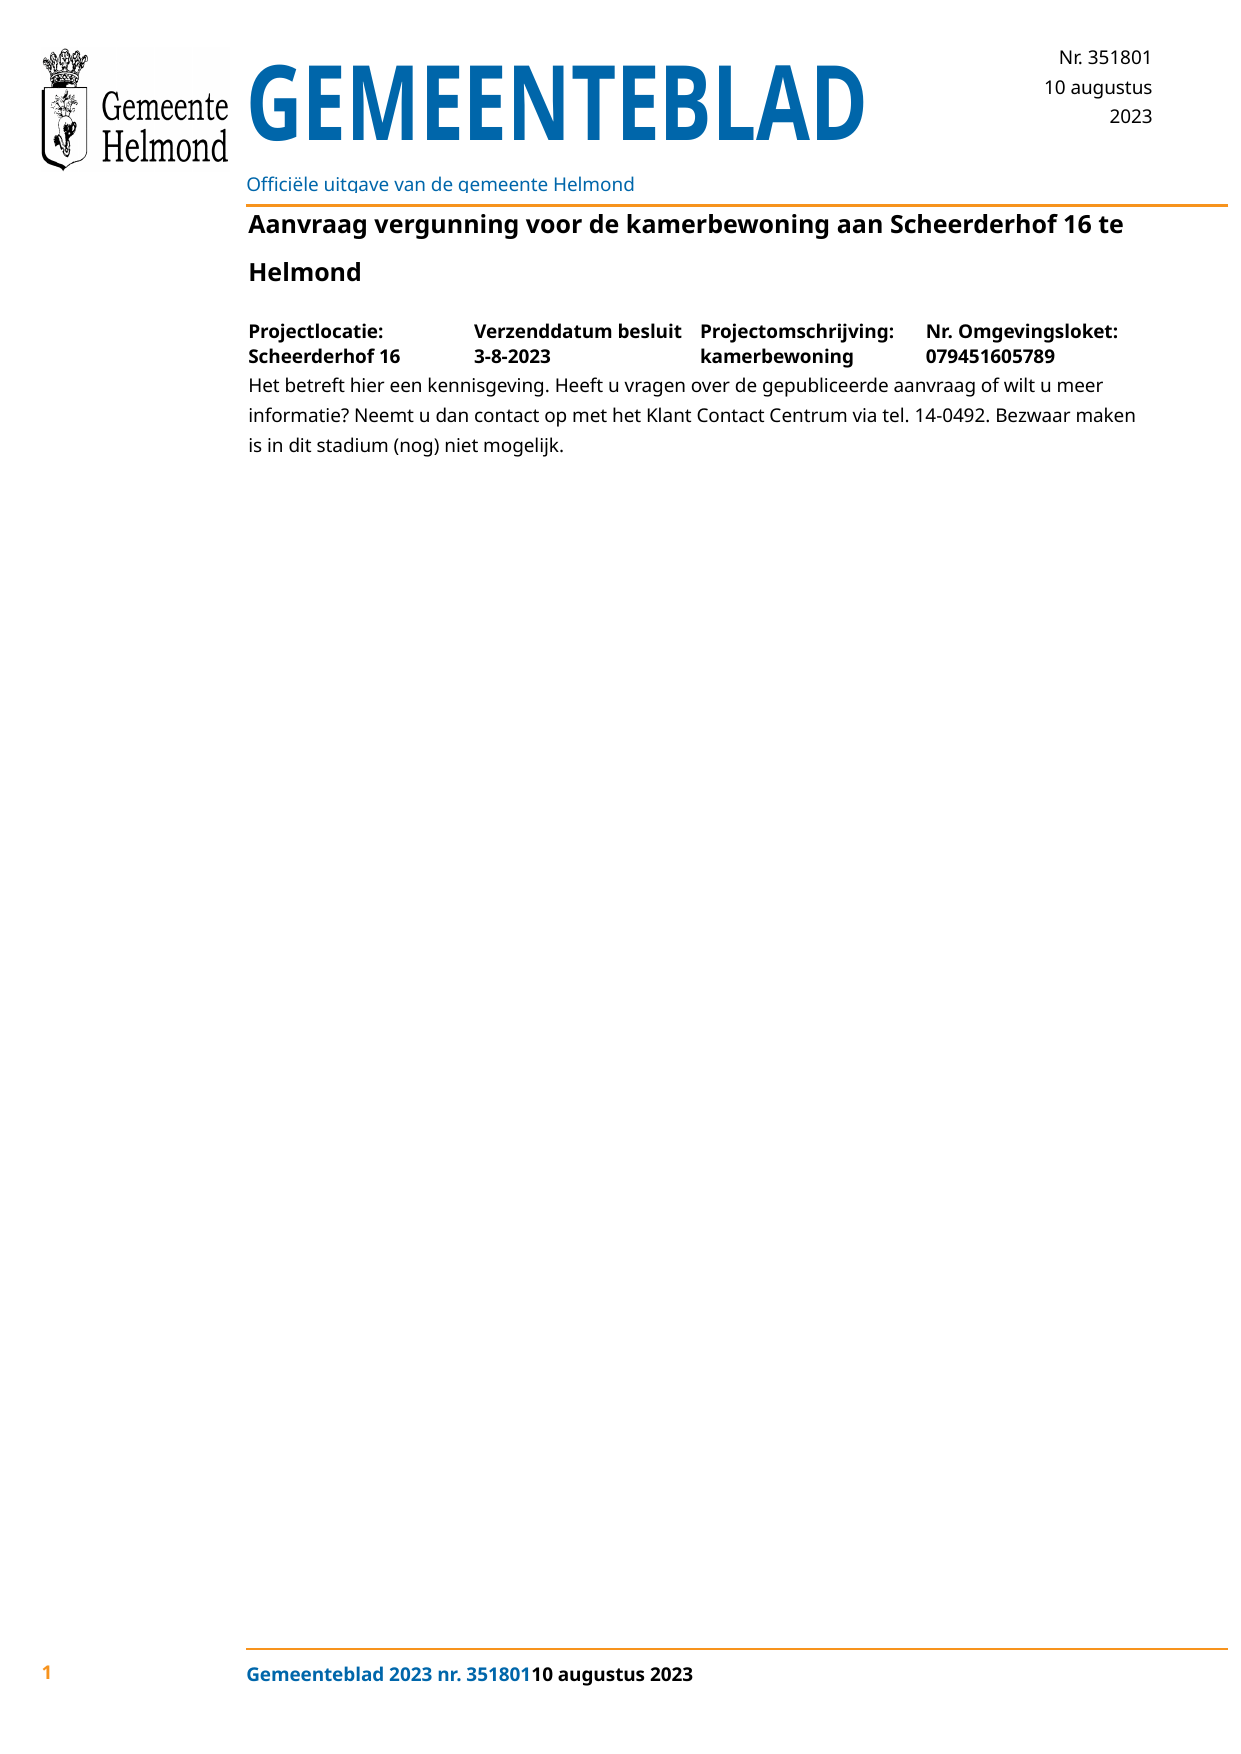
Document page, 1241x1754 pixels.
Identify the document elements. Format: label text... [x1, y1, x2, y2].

table_header Nr. Omgevingsloket: [926, 318, 1152, 344]
table_cell 3-8-2023 [474, 344, 700, 369]
table_header Projectomschrijving: [700, 318, 926, 344]
table_cell 079451605789 [926, 344, 1152, 369]
table_cell kamerbewoning [700, 344, 926, 369]
picture [41, 47, 231, 172]
table_header Projectlocatie: [248, 318, 474, 344]
text Het betreft hier een kennisgeving. Heeft u vragen over de gepubliceerde aanvraag of wilt u meer informatie? Neemt u dan contact op met het Klant Contact Centrum via tel. 14-0492. Bezwaar maken is in dit stadium (nog) niet mogelijk. [248, 373, 1152, 458]
table_cell Scheerderhof 16 [248, 344, 474, 369]
text Aanvraag vergunning voor de kamerbewoning aan Scheerderhof 16 te Helmond [248, 207, 1152, 288]
table_header Verzenddatum besluit [474, 318, 700, 344]
